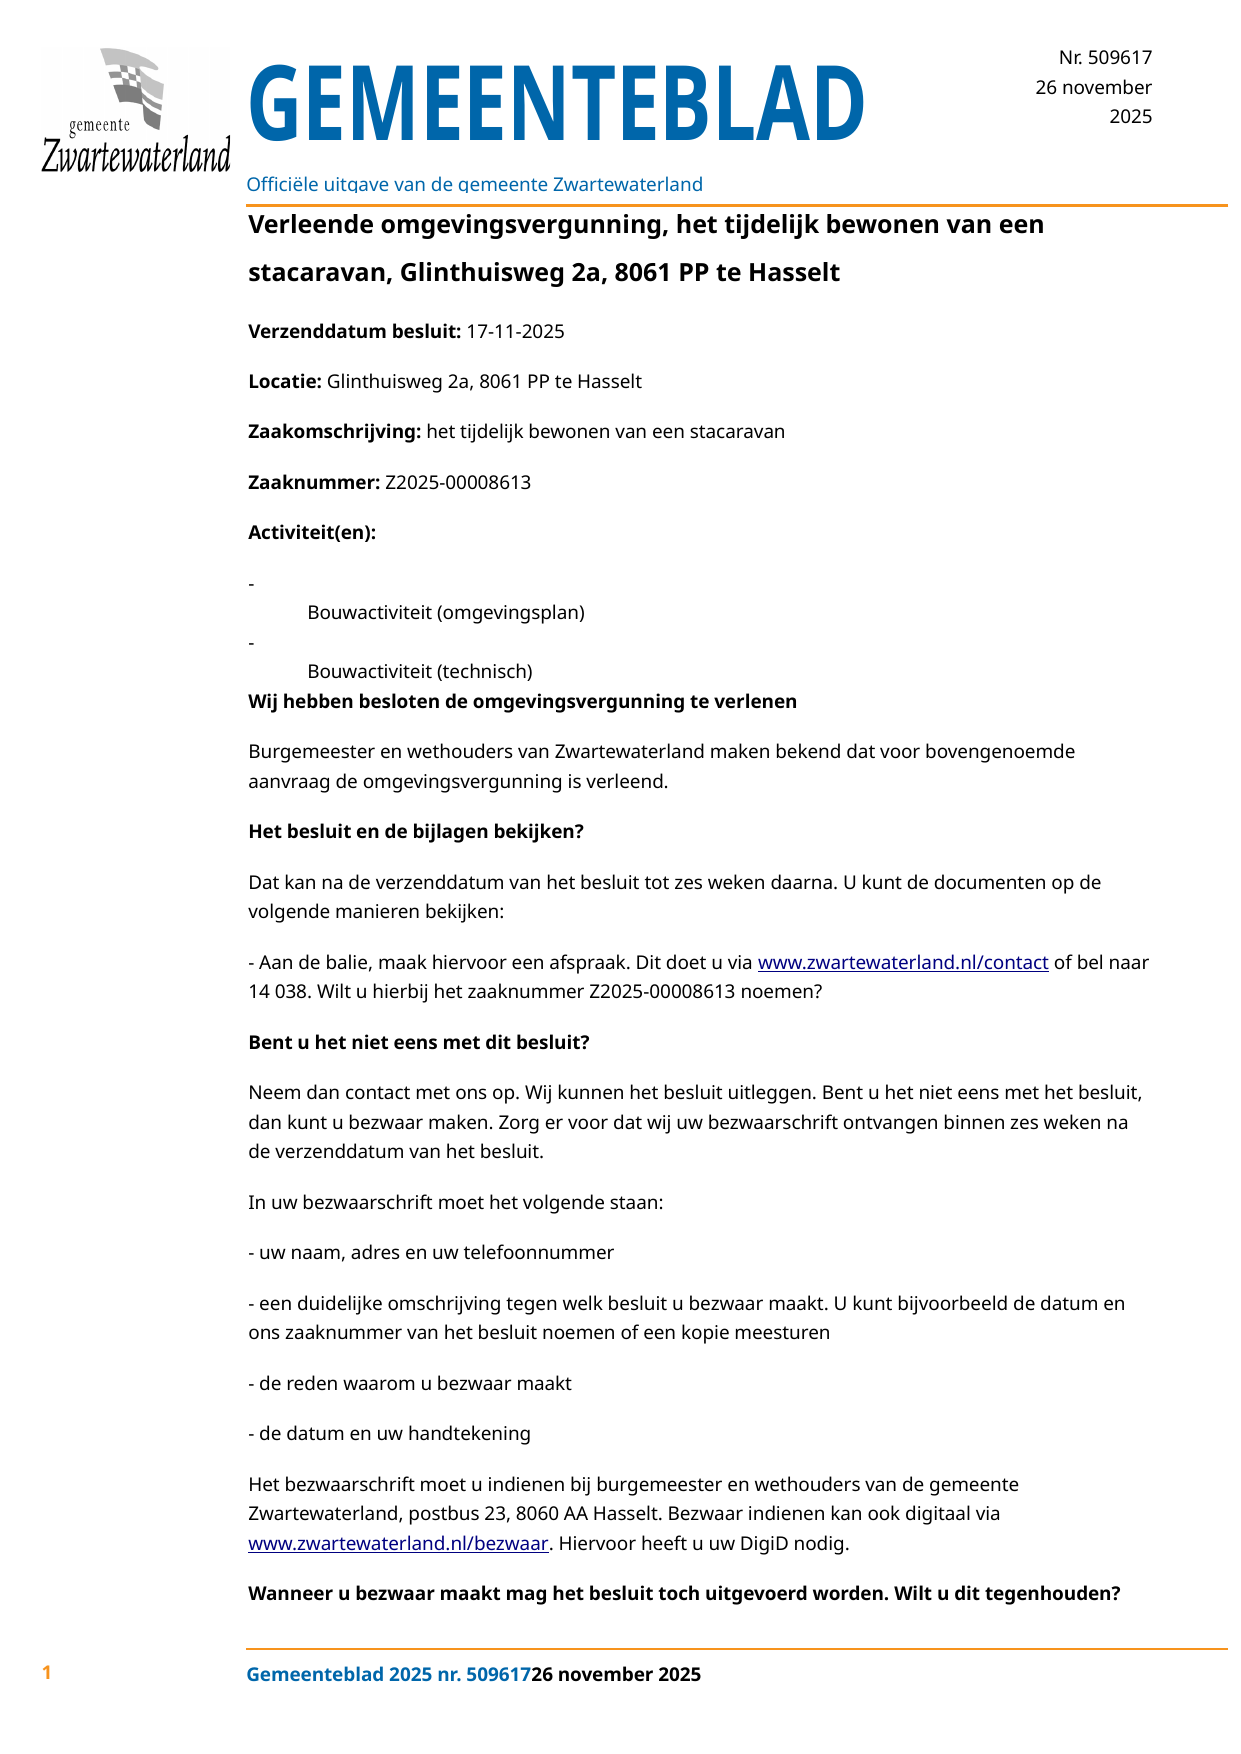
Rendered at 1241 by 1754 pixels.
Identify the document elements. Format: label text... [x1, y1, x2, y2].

list Bouwactiviteit (technisch) [248, 659, 1152, 684]
text - uw naam, adres en uw telefoonnummer [248, 1239, 1152, 1265]
text Verzenddatum besluit: 17-11-2025 [248, 318, 1152, 344]
text In uw bezwaarschrift moet het volgende staan: [248, 1189, 1152, 1215]
list Bouwactiviteit (omgevingsplan) [248, 599, 1152, 625]
text Verleende omgevingsvergunning, het tijdelijk bewonen van een stacaravan, Glinthuisweg 2a, 8061 PP te Hasselt [248, 207, 1152, 288]
text Dat kan na de verzenddatum van het besluit tot zes weken daarna. U kunt de documenten op de volgende manieren bekijken: [248, 869, 1152, 924]
text Wanneer u bezwaar maakt mag het besluit toch uitgevoerd worden. Wilt u dit tegenhouden? [248, 1580, 1152, 1606]
text - de datum en uw handtekening [248, 1420, 1152, 1446]
text Zaaknummer: Z2025-00008613 [248, 469, 1152, 495]
text Burgemeester en wethouders van Zwartewaterland maken bekend dat voor bovengenoemde aanvraag de omgevingsvergunning is verleend. [248, 739, 1152, 794]
picture [41, 47, 231, 172]
text - de reden waarom u bezwaar maakt [248, 1370, 1152, 1396]
text Locatie: Glinthuisweg 2a, 8061 PP te Hasselt [248, 368, 1152, 394]
text Het besluit en de bijlagen bekijken? [248, 819, 1152, 844]
text Wij hebben besloten de omgevingsvergunning te verlenen [248, 688, 1152, 714]
text Bent u het niet eens met dit besluit? [248, 1029, 1152, 1055]
text - Aan de balie, maak hiervoor een afspraak. Dit doet u via www.zwartewaterland.nl/contact of bel naar 14 038. Wilt u hierbij het zaaknummer Z2025-00008613 noemen? [248, 949, 1152, 1004]
text Het bezwaarschrift moet u indienen bij burgemeester en wethouders van de gemeente Zwartewaterland, postbus 23, 8060 AA Hasselt. Bezwaar indienen kan ook digitaal via www.zwartewaterland.nl/bezwaar. Hiervoor heeft u uw DigiD nodig. [248, 1471, 1152, 1556]
text - een duidelijke omschrijving tegen welk besluit u bezwaar maakt. U kunt bijvoorbeeld de datum en ons zaaknummer van het besluit noemen of een kopie meesturen [248, 1290, 1152, 1345]
text Zaakomschrijving: het tijdelijk bewonen van een stacaravan [248, 419, 1152, 444]
text Neem dan contact met ons op. Wij kunnen het besluit uitleggen. Bent u het niet eens met het besluit, dan kunt u bezwaar maken. Zorg er voor dat wij uw bezwaarschrift ontvangen binnen zes weken na de verzenddatum van het besluit. [248, 1079, 1152, 1164]
text Activiteit(en): [248, 519, 1152, 545]
